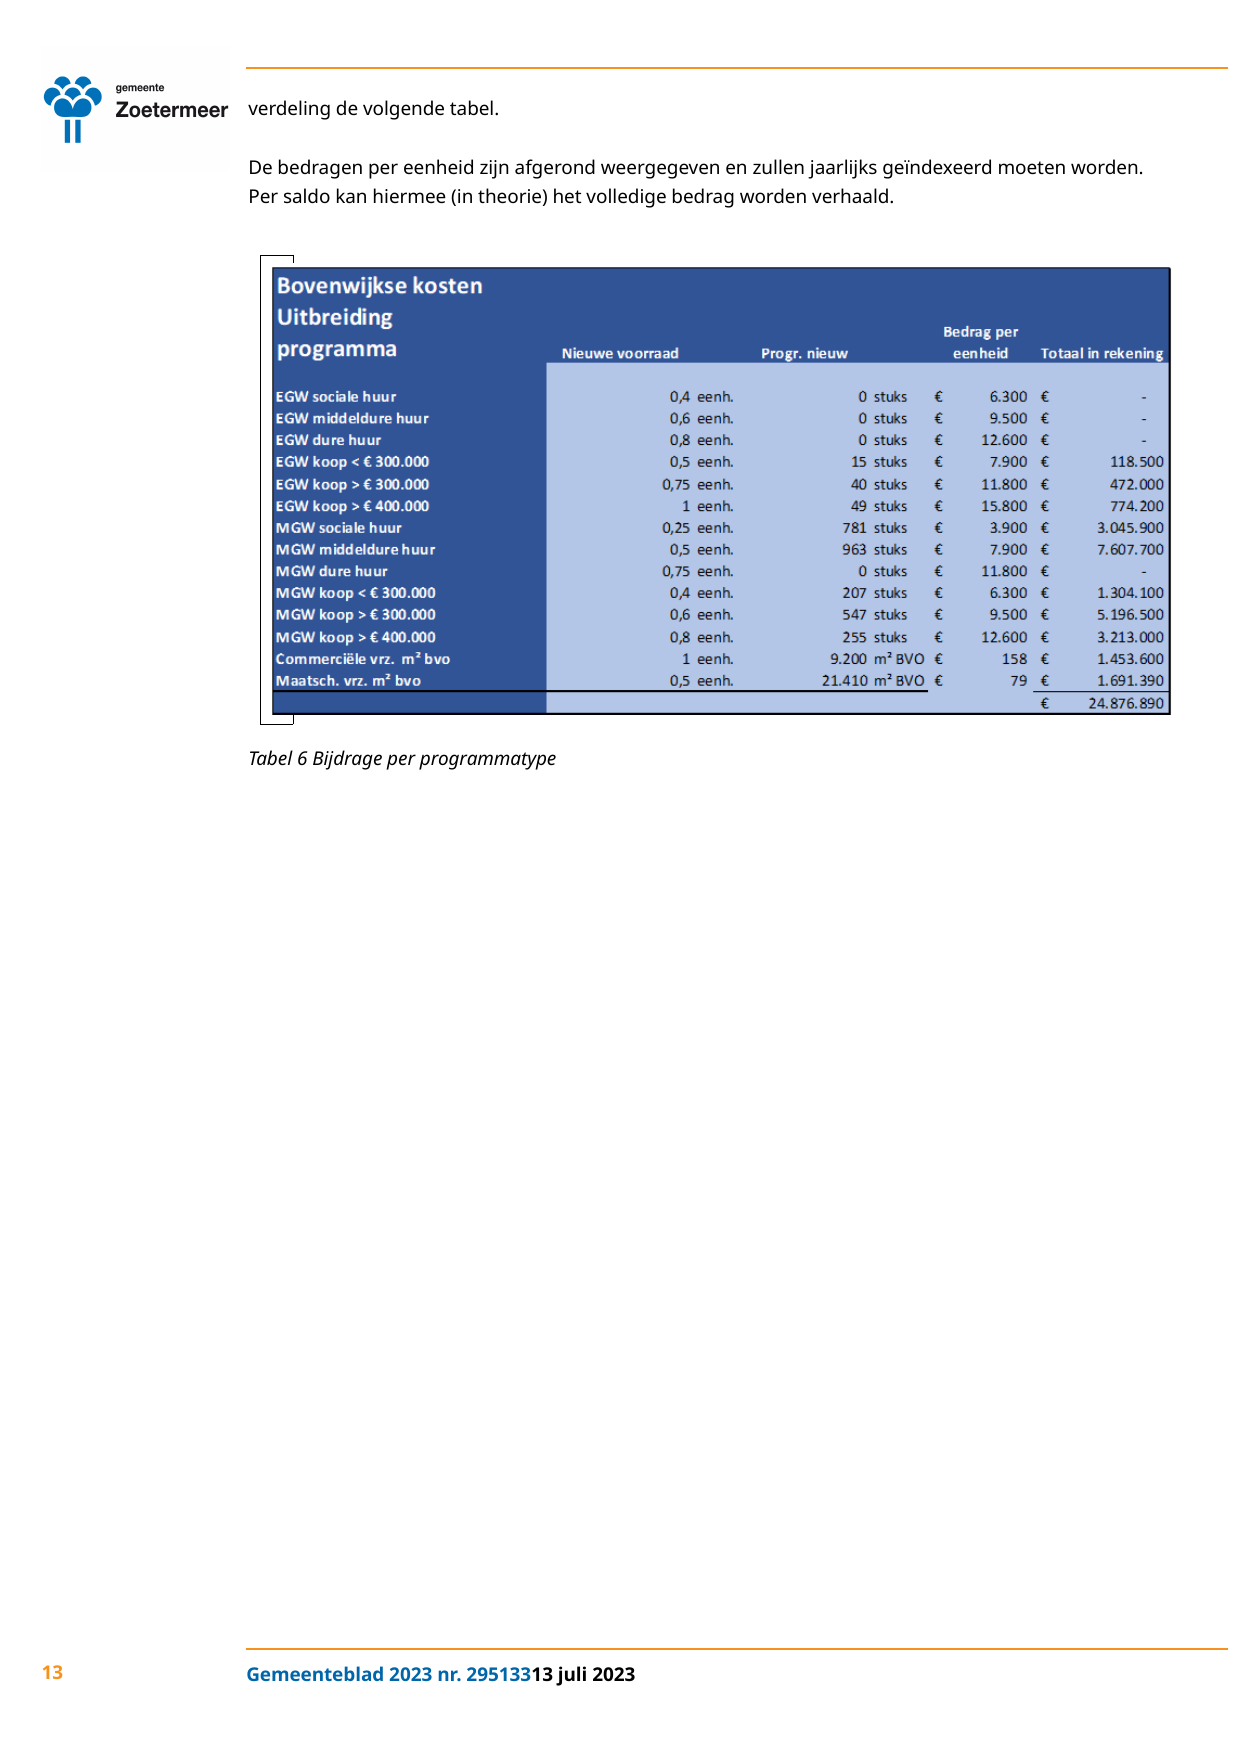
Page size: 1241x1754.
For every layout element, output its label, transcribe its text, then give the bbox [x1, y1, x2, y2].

picture [268, 263, 1173, 715]
text verdeling de volgende tabel. [248, 95, 1152, 121]
text De bedragen per eenheid zijn afgerond weergegeven en zullen jaarlijks geïndexeerd moeten worden. Per saldo kan hiermee (in theorie) het volledige bedrag worden verhaald. [248, 154, 1152, 209]
picture [41, 47, 231, 172]
text Tabel 6 Bijdrage per programmatype [248, 745, 1152, 771]
